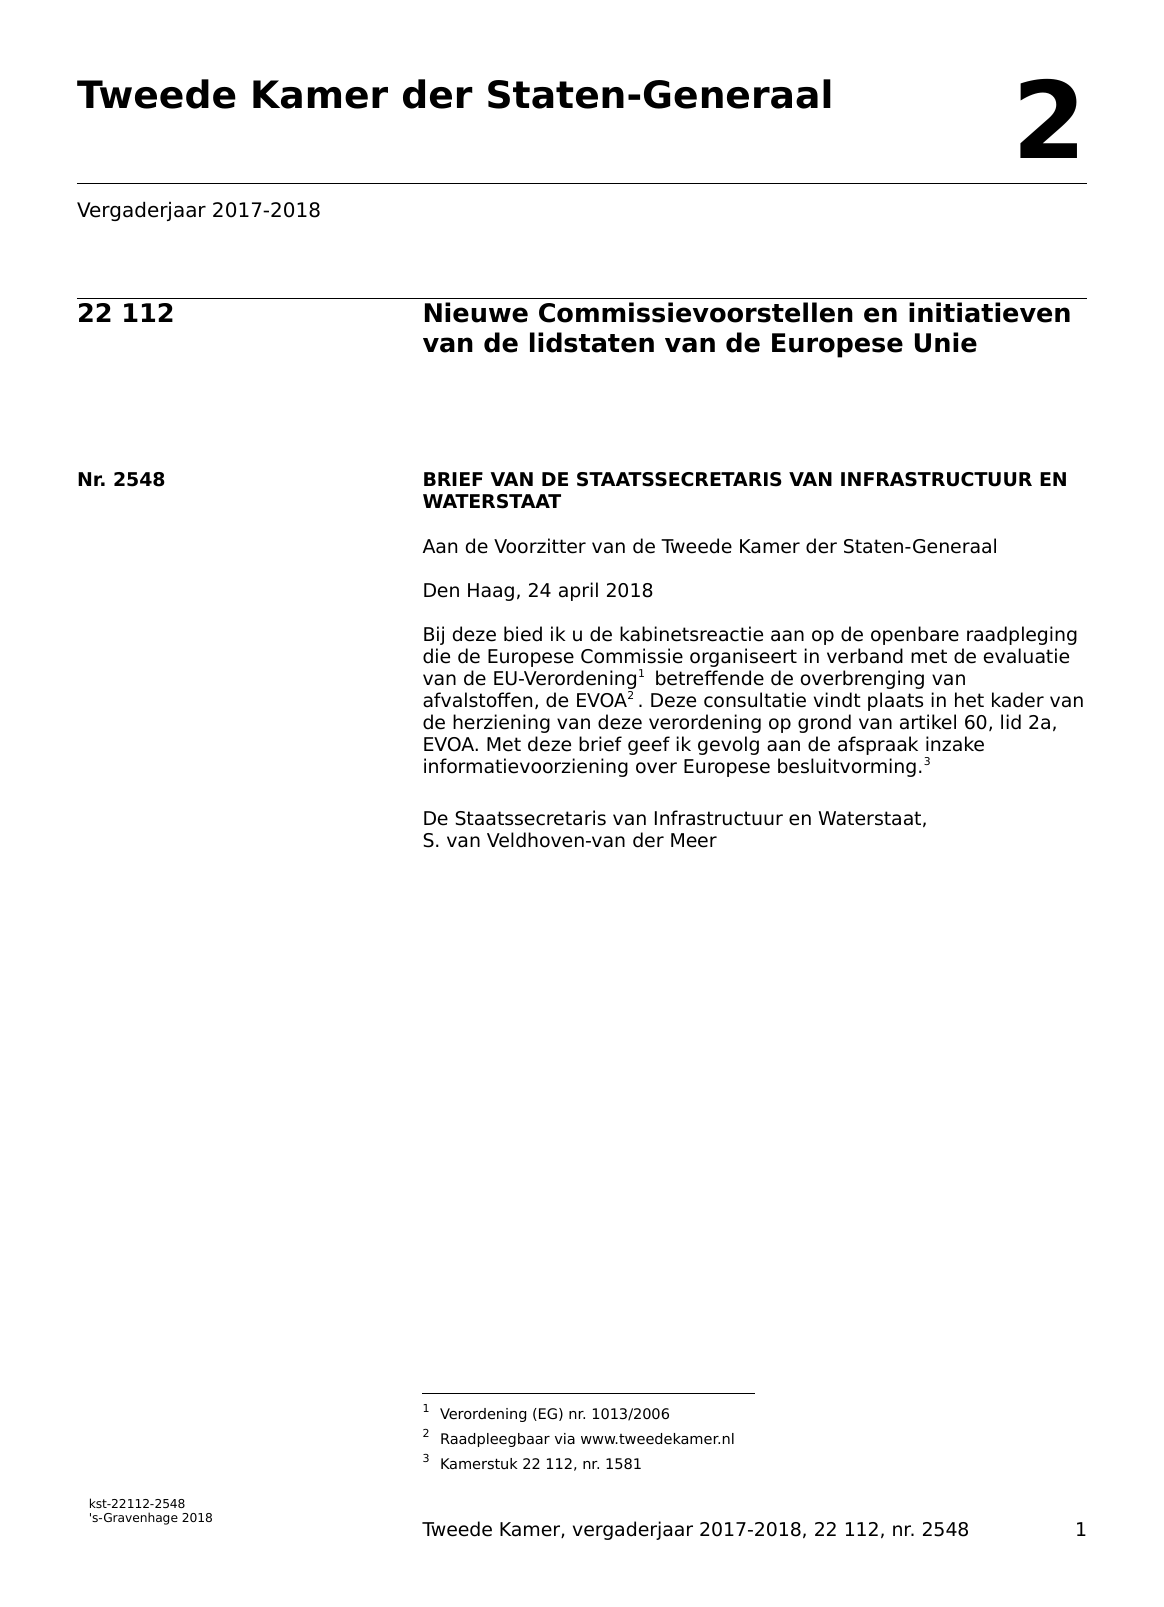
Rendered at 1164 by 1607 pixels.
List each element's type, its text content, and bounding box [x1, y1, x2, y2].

text Raadpleegbaar via www.tweedekamer.nl [422, 1427, 1087, 1449]
text Kamerstuk 22 112, nr. 1581 [422, 1452, 1087, 1474]
subtitle Nr. 2548 BRIEF VAN DE STAATSSECRETARIS VAN INFRASTRUCTUUR EN WATERSTAAT [77, 469, 1087, 513]
text 's-Gravenhage 2018 [88, 1511, 323, 1525]
table_header Tweede Kamer der Staten-Generaal [77, 59, 886, 183]
text Bij deze bied ik u de kabinetsreactie aan op de openbare raadpleging die de Europese Commissie organiseert in verband met de evaluatie van de EU-Verordening betreffende de overbrenging van afvalstoffen, de EVOA. Deze consultatie vindt plaats in het kader van de herziening van deze verordening op grond van artikel 60, lid 2a, EVOA. Met deze brief geef ik gevolg aan de afspraak inzake informatievoorziening over Europese besluitvorming. [422, 624, 1087, 778]
subtitle 22 112 Nieuwe Commissievoorstellen en initiatieven van de lidstaten van de Europese Unie [77, 299, 1087, 358]
text Verordening (EG) nr. 1013/2006 [422, 1402, 1087, 1424]
text De Staatssecretaris van Infrastructuur en Waterstaat, S. van Veldhoven-van der Meer [422, 808, 1087, 852]
text Den Haag, 24 april 2018 [422, 580, 1087, 602]
text Aan de Voorzitter van de Tweede Kamer der Staten-Generaal [422, 536, 1087, 557]
table_header 2 [886, 59, 1087, 183]
table_cell Vergaderjaar 2017-2018 [77, 184, 1087, 298]
text kst-22112-2548 [88, 1497, 323, 1511]
